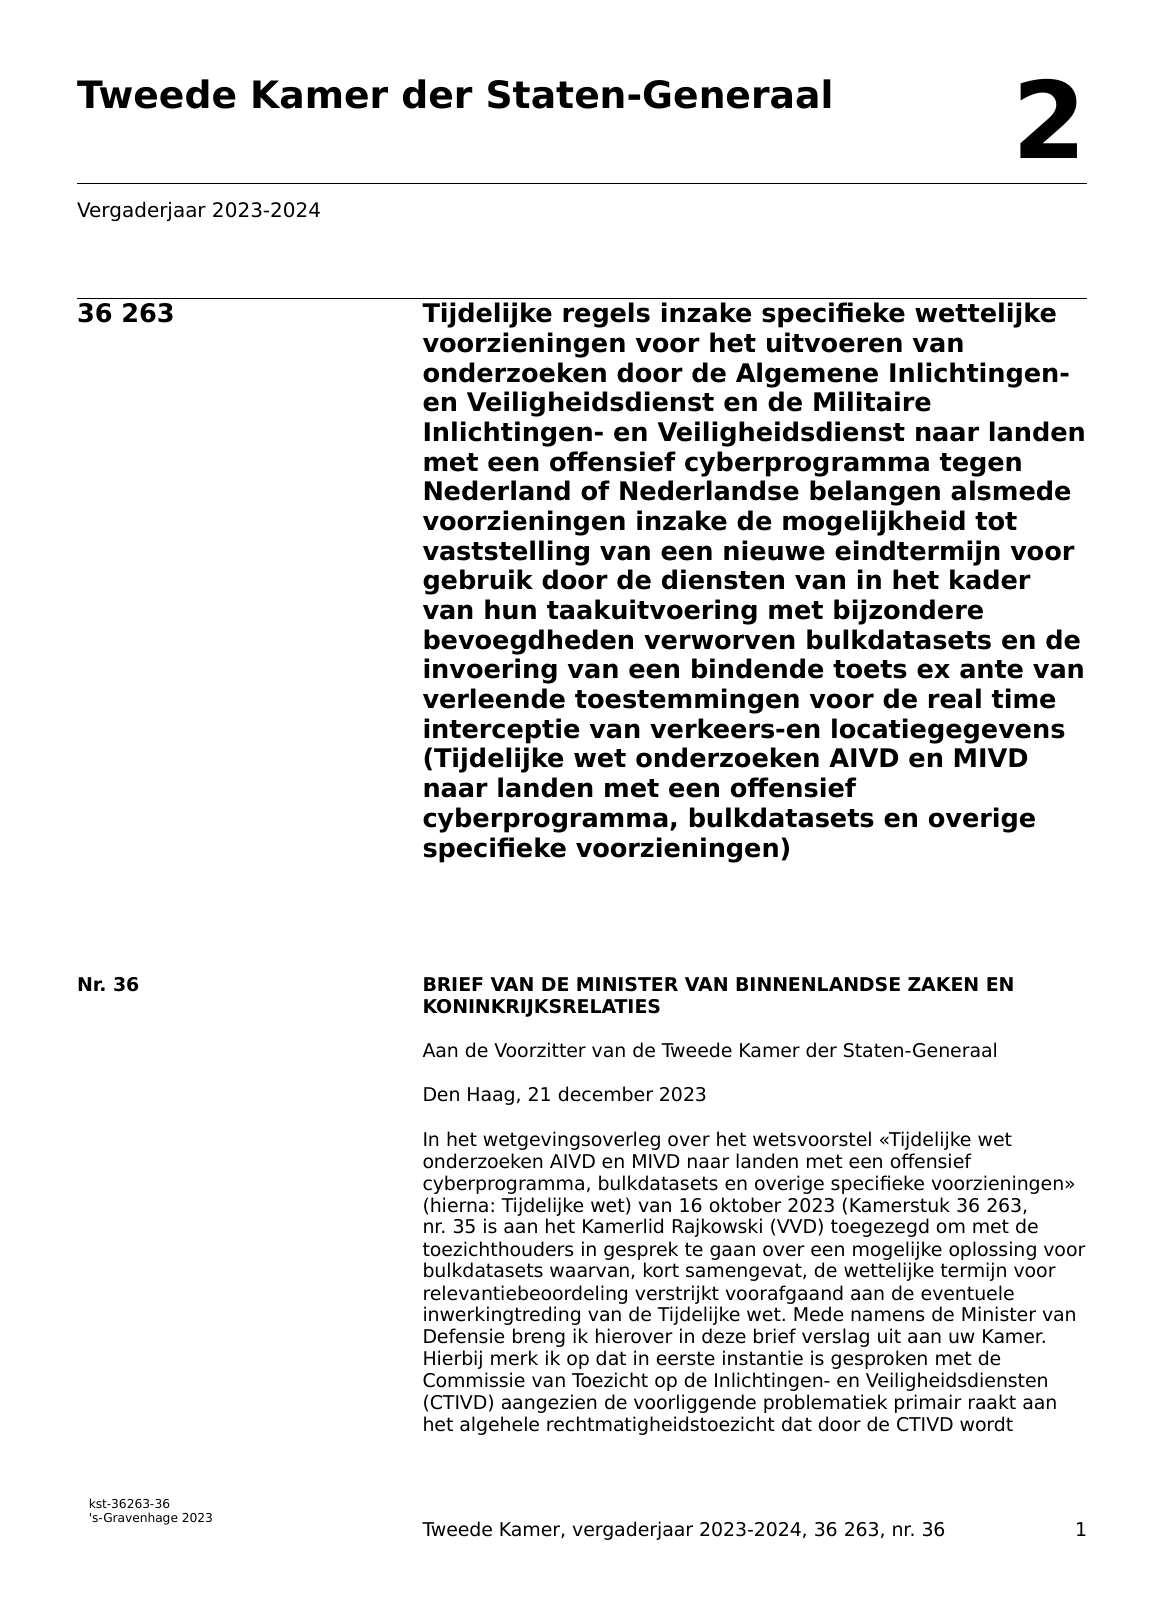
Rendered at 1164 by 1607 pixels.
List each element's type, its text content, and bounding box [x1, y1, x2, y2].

subtitle Nr. 36 BRIEF VAN DE MINISTER VAN BINNENLANDSE ZAKEN EN KONINKRIJKSRELATIES [77, 974, 1087, 1018]
table_header Tweede Kamer der Staten-Generaal [77, 59, 886, 183]
text Aan de Voorzitter van de Tweede Kamer der Staten-Generaal [422, 1040, 1087, 1062]
text kst-36263-36 [88, 1497, 323, 1511]
table_header 2 [886, 59, 1087, 183]
subtitle 36 263 Tijdelijke regels inzake specifieke wettelijke voorzieningen voor het uitvoeren van onderzoeken door de Algemene Inlichtingen- en Veiligheidsdienst en de Militaire Inlichtingen- en Veiligheidsdienst naar landen met een offensief cyberprogramma tegen Nederland of Nederlandse belangen alsmede voorzieningen inzake de mogelijkheid tot vaststelling van een nieuwe eindtermijn voor gebruik door de diensten van in het kader van hun taakuitvoering met bijzondere bevoegdheden verworven bulkdatasets en de invoering van een bindende toets ex ante van verleende toestemmingen voor de real time interceptie van verkeers-en locatiegegevens (Tijdelijke wet onderzoeken AIVD en MIVD naar landen met een offensief cyberprogramma, bulkdatasets en overige specifieke voorzieningen) [77, 299, 1087, 863]
text Den Haag, 21 december 2023 [422, 1084, 1087, 1106]
table_cell Vergaderjaar 2023-2024 [77, 184, 1087, 298]
text In het wetgevingsoverleg over het wetsvoorstel «Tijdelijke wet onderzoeken AIVD en MIVD naar landen met een offensief cyberprogramma, bulkdatasets en overige specifieke voorzieningen» (hierna: Tijdelijke wet) van 16 oktober 2023 (Kamerstuk 36 263, nr. 35 is aan het Kamerlid Rajkowski (VVD) toegezegd om met de toezichthouders in gesprek te gaan over een mogelijke oplossing voor bulkdatasets waarvan, kort samengevat, de wettelijke termijn voor relevantiebeoordeling verstrijkt voorafgaand aan de eventuele inwerkingtreding van de Tijdelijke wet. Mede namens de Minister van Defensie breng ik hierover in deze brief verslag uit aan uw Kamer. Hierbij merk ik op dat in eerste instantie is gesproken met de Commissie van Toezicht op de Inlichtingen- en Veiligheidsdiensten (CTIVD) aangezien de voorliggende problematiek primair raakt aan het algehele rechtmatigheidstoezicht dat door de CTIVD wordt [422, 1128, 1087, 1436]
text 's-Gravenhage 2023 [88, 1511, 323, 1525]
